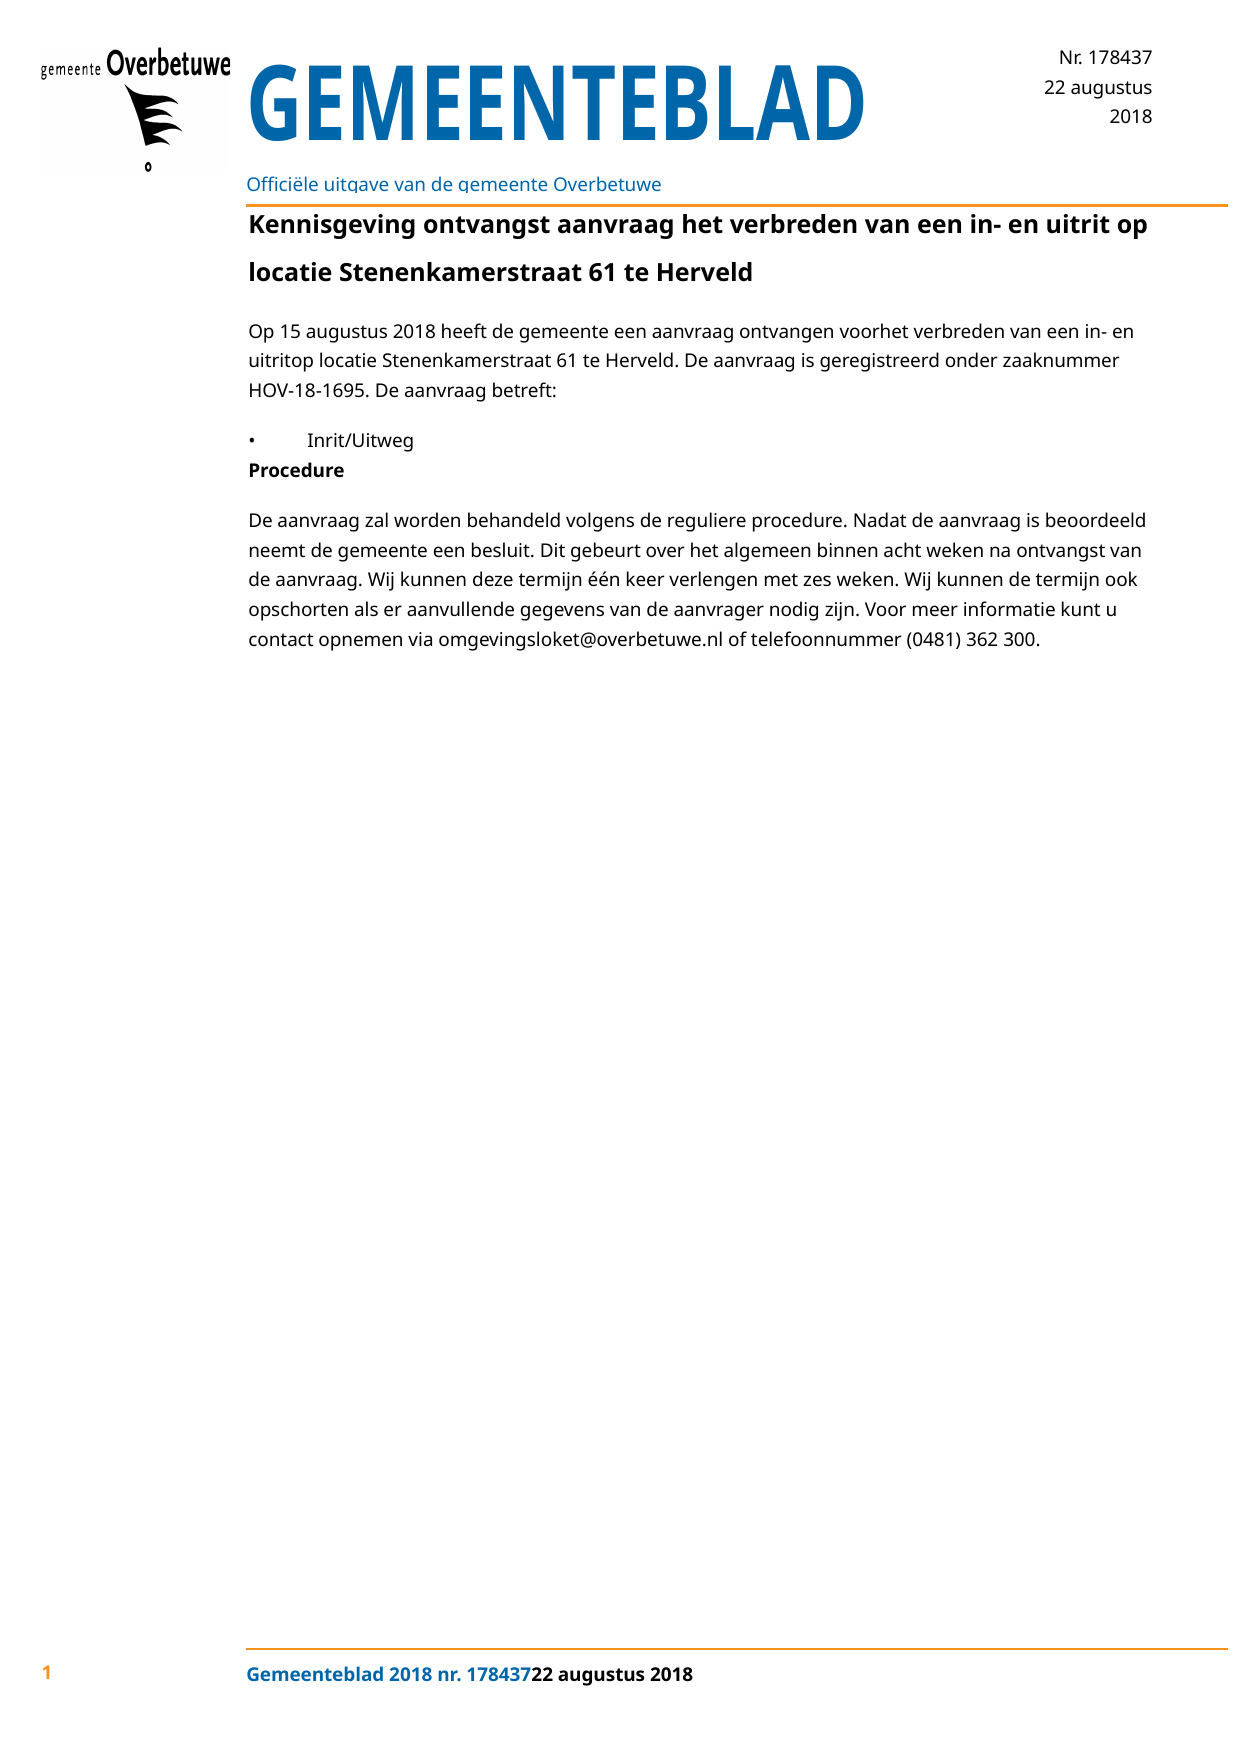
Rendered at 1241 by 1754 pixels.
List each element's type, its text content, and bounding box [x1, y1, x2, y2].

text Op 15 augustus 2018 heeft de gemeente een aanvraag ontvangen voorhet verbreden van een in- en uitritop locatie Stenenkamerstraat 61 te Herveld. De aanvraag is geregistreerd onder zaaknummer HOV-18-1695. De aanvraag betreft: [248, 318, 1152, 403]
picture [41, 47, 231, 172]
text Procedure [248, 457, 1152, 483]
text De aanvraag zal worden behandeld volgens de reguliere procedure. Nadat de aanvraag is beoordeeld neemt de gemeente een besluit. Dit gebeurt over het algemeen binnen acht weken na ontvangst van de aanvraag. Wij kunnen deze termijn één keer verlengen met zes weken. Wij kunnen de termijn ook opschorten als er aanvullende gegevens van de aanvrager nodig zijn. Voor meer informatie kunt u contact opnemen via omgevingsloket@overbetuwe.nl of telefoonnummer (0481) 362 300. [248, 507, 1152, 652]
text Kennisgeving ontvangst aanvraag het verbreden van een in- en uitrit op locatie Stenenkamerstraat 61 te Herveld [248, 207, 1152, 288]
list Inrit/Uitweg [248, 427, 1152, 453]
